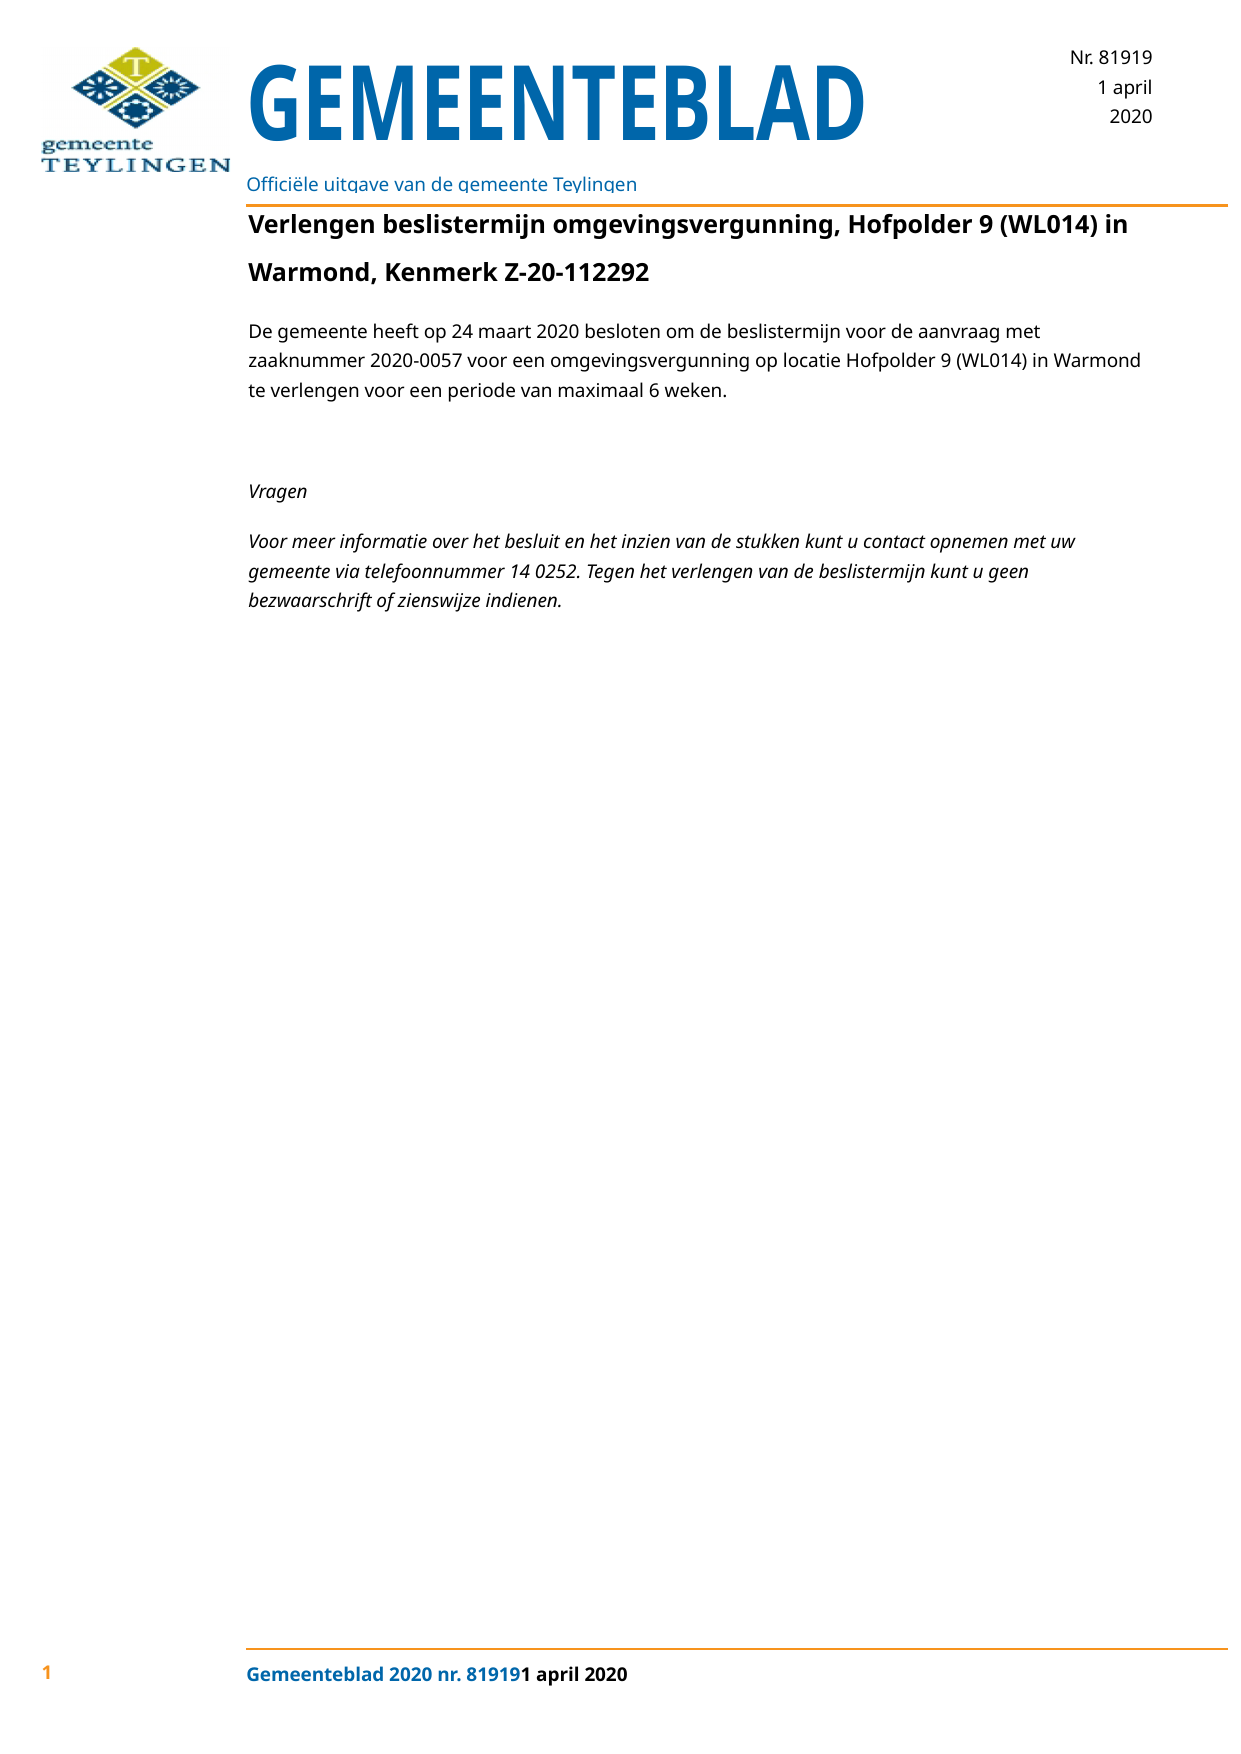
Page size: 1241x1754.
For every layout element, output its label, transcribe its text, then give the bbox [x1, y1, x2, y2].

text De gemeente heeft op 24 maart 2020 besloten om de beslistermijn voor de aanvraag met zaaknummer 2020-0057 voor een omgevingsvergunning op locatie Hofpolder 9 (WL014) in Warmond te verlengen voor een periode van maximaal 6 weken. [248, 318, 1152, 403]
text Voor meer informatie over het besluit en het inzien van de stukken kunt u contact opnemen met uw gemeente via telefoonnummer 14 0252. Tegen het verlengen van de beslistermijn kunt u geen bezwaarschrift of zienswijze indienen. [248, 528, 1152, 613]
text Vragen [248, 478, 1152, 504]
text Verlengen beslistermijn omgevingsvergunning, Hofpolder 9 (WL014) in Warmond, Kenmerk Z-20-112292 [248, 207, 1152, 288]
picture [41, 47, 231, 172]
